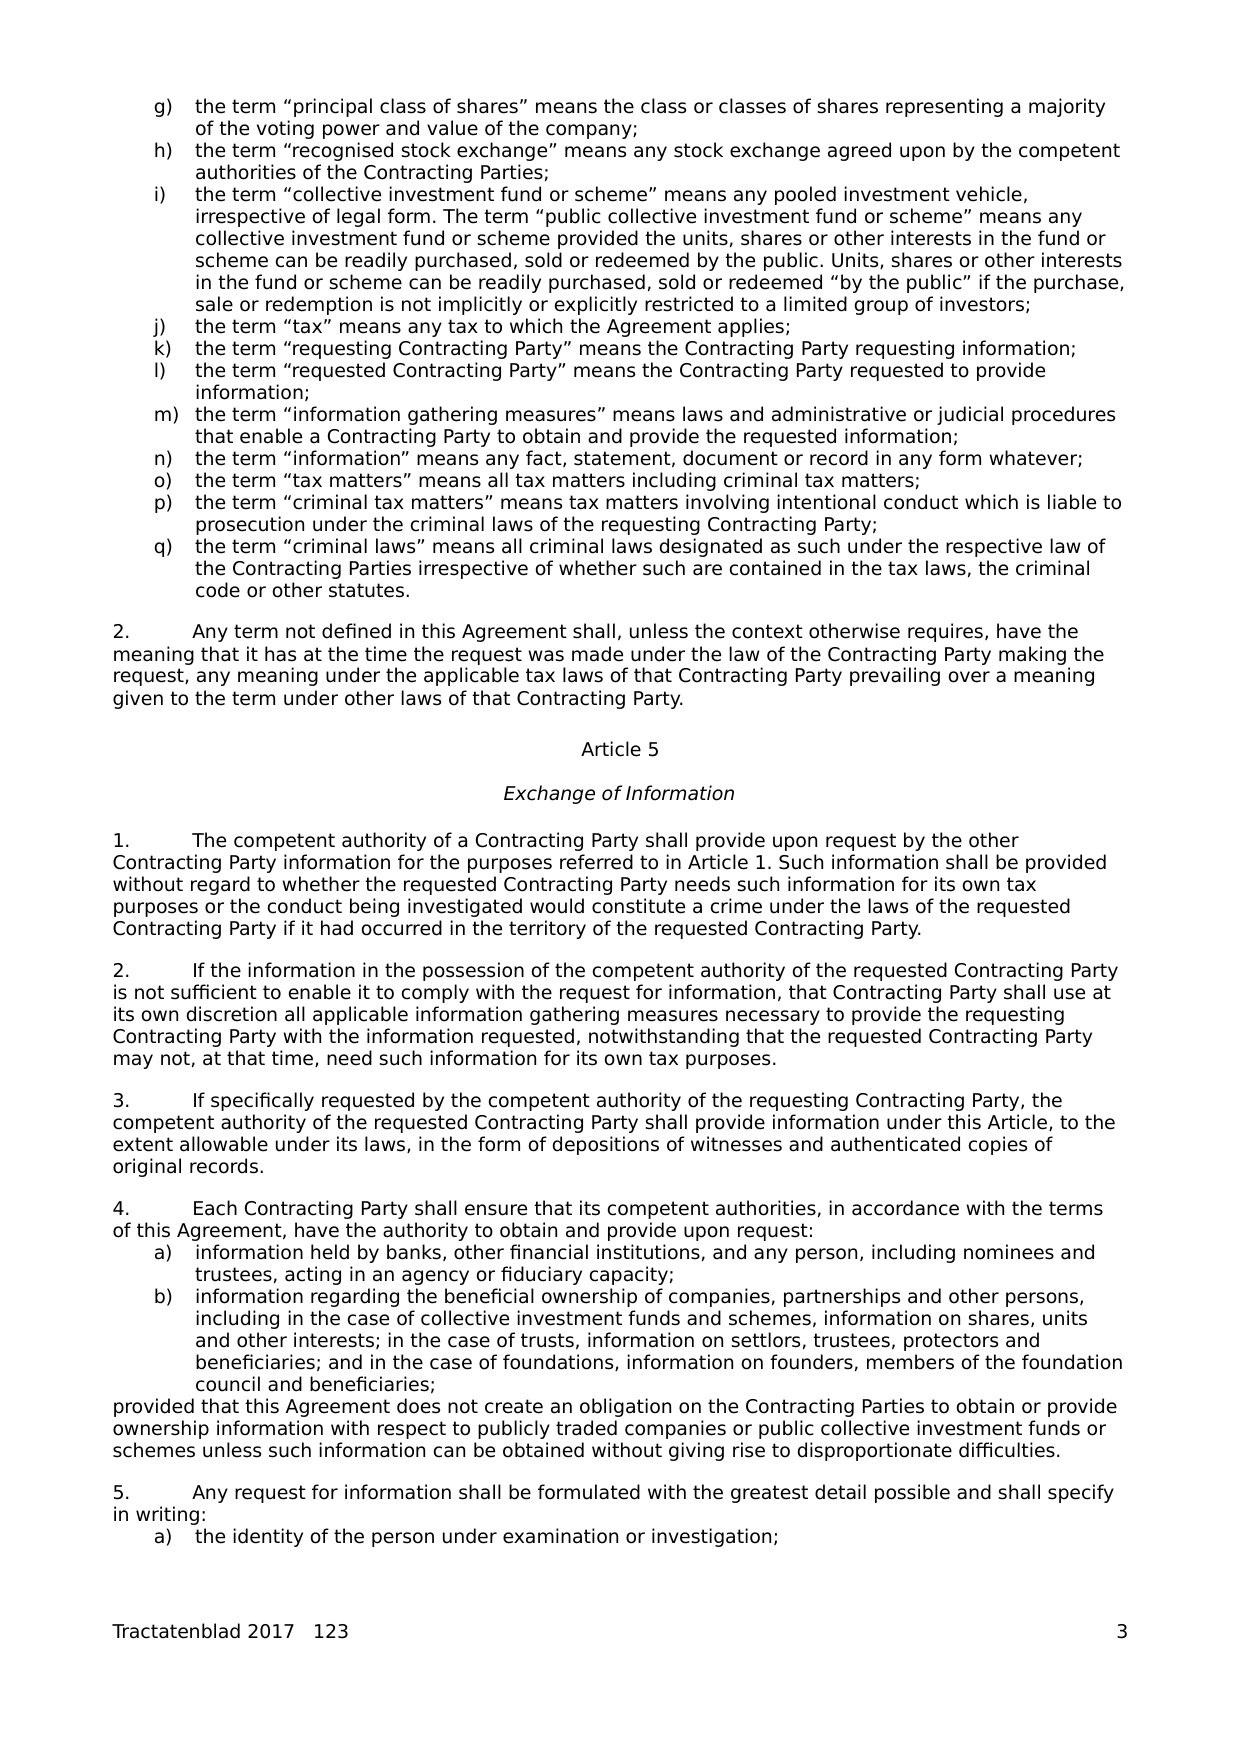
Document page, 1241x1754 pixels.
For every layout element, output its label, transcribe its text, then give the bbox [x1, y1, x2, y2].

text g) the term “principal class of shares” means the class or classes of shares representing a majority of the voting power and value of the company; [153, 96, 1128, 140]
text m) the term “information gathering measures” means laws and administrative or judicial procedures that enable a Contracting Party to obtain and provide the requested information; [153, 404, 1128, 448]
text n) the term “information” means any fact, statement, document or record in any form whatever; [153, 448, 1128, 469]
text 2. Any term not defined in this Agreement shall, unless the context otherwise requires, have the meaning that it has at the time the request was made under the law of the Contracting Party making the request, any meaning under the applicable tax laws of that Contracting Party prevailing over a meaning given to the term under other laws of that Contracting Party. [112, 621, 1128, 709]
text h) the term “recognised stock exchange” means any stock exchange agreed upon by the competent authorities of the Contracting Parties; [153, 140, 1128, 184]
text 4. Each Contracting Party shall ensure that its competent authorities, in accordance with the terms of this Agreement, have the authority to obtain and provide upon request: [112, 1198, 1128, 1242]
text j) the term “tax” means any tax to which the Agreement applies; [153, 316, 1128, 338]
text b) information regarding the beneficial ownership of companies, partnerships and other persons, including in the case of collective investment funds and schemes, information on shares, units and other interests; in the case of trusts, information on settlors, trustees, protectors and beneficiaries; and in the case of foundations, information on founders, members of the foundation council and beneficiaries; [153, 1286, 1128, 1396]
text provided that this Agreement does not create an obligation on the Contracting Parties to obtain or provide ownership information with respect to publicly traded companies or public collective investment funds or schemes unless such information can be obtained without giving rise to disproportionate difficulties. [112, 1396, 1128, 1462]
text i) the term “collective investment fund or scheme” means any pooled investment vehicle, irrespective of legal form. The term “public collective investment fund or scheme” means any collective investment fund or scheme provided the units, shares or other interests in the fund or scheme can be readily purchased, sold or redeemed by the public. Units, shares or other interests in the fund or scheme can be readily purchased, sold or redeemed “by the public” if the purchase, sale or redemption is not implicitly or explicitly restricted to a limited group of investors; [153, 184, 1128, 316]
subtitle Article 5 Exchange of Information [112, 739, 1128, 805]
text 1. The competent authority of a Contracting Party shall provide upon request by the other Contracting Party information for the purposes referred to in Article 1. Such information shall be provided without regard to whether the requested Contracting Party needs such information for its own tax purposes or the conduct being investigated would constitute a crime under the laws of the requested Contracting Party if it had occurred in the territory of the requested Contracting Party. [112, 830, 1128, 940]
text a) the identity of the person under examination or investigation; [153, 1526, 1128, 1548]
text o) the term “tax matters” means all tax matters including criminal tax matters; [153, 469, 1128, 492]
text q) the term “criminal laws” means all criminal laws designated as such under the respective law of the Contracting Parties irrespective of whether such are contained in the tax laws, the criminal code or other statutes. [153, 536, 1128, 601]
text 3. If specifically requested by the competent authority of the requesting Contracting Party, the competent authority of the requested Contracting Party shall provide information under this Article, to the extent allowable under its laws, in the form of depositions of witnesses and authenticated copies of original records. [112, 1090, 1128, 1178]
text k) the term “requesting Contracting Party” means the Contracting Party requesting information; [153, 338, 1128, 360]
text l) the term “requested Contracting Party” means the Contracting Party requested to provide information; [153, 360, 1128, 404]
text 2. If the information in the possession of the competent authority of the requested Contracting Party is not sufficient to enable it to comply with the request for information, that Contracting Party shall use at its own discretion all applicable information gathering measures necessary to provide the requesting Contracting Party with the information requested, notwithstanding that the requested Contracting Party may not, at that time, need such information for its own tax purposes. [112, 960, 1128, 1070]
text a) information held by banks, other financial institutions, and any person, including nominees and trustees, acting in an agency or fiduciary capacity; [153, 1242, 1128, 1286]
text 5. Any request for information shall be formulated with the greatest detail possible and shall specify in writing: [112, 1482, 1128, 1526]
text p) the term “criminal tax matters” means tax matters involving intentional conduct which is liable to prosecution under the criminal laws of the requesting Contracting Party; [153, 492, 1128, 536]
